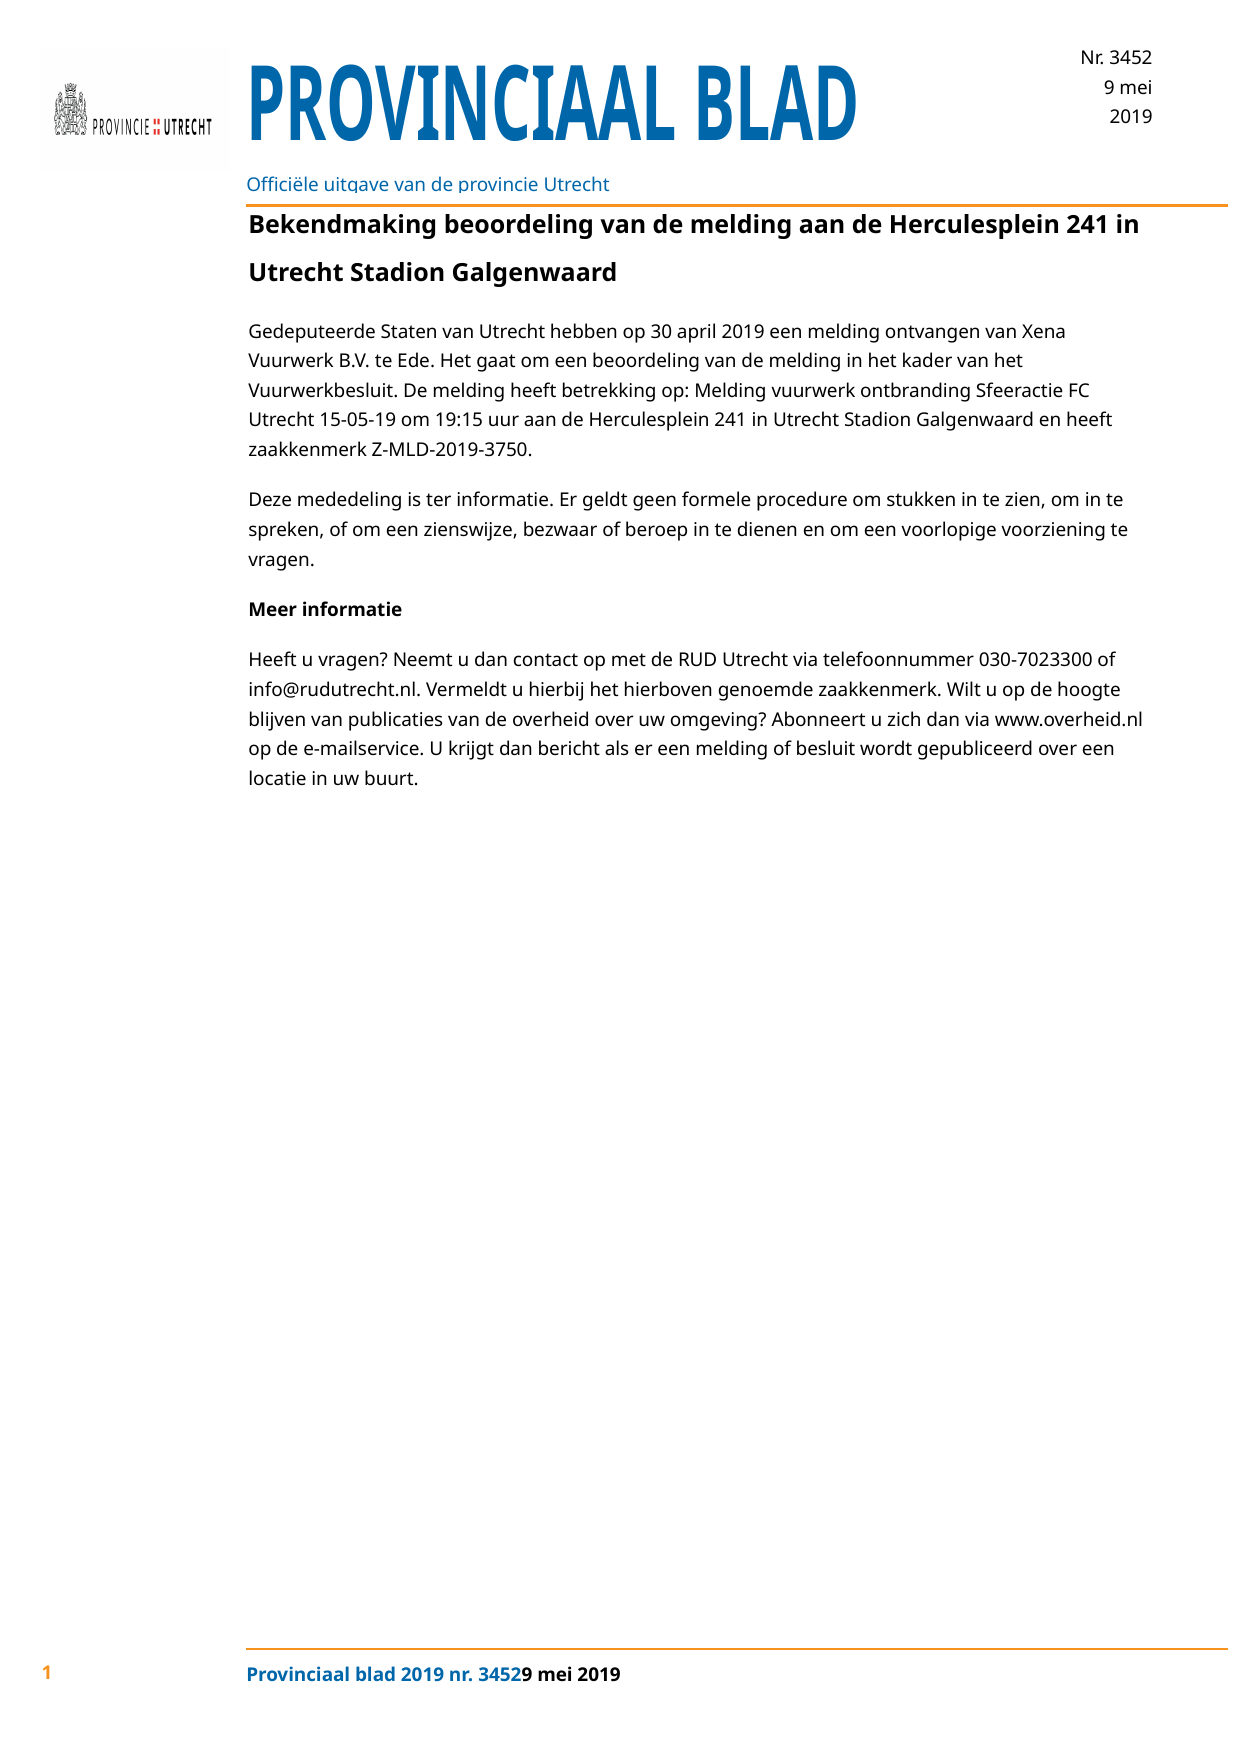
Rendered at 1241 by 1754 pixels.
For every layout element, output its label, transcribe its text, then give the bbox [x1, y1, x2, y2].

text Deze mededeling is ter informatie. Er geldt geen formele procedure om stukken in te zien, om in te spreken, of om een zienswijze, bezwaar of beroep in te dienen en om een voorlopige voorziening te vragen. [248, 487, 1152, 572]
picture [41, 47, 231, 172]
text Gedeputeerde Staten van Utrecht hebben op 30 april 2019 een melding ontvangen van Xena Vuurwerk B.V. te Ede. Het gaat om een beoordeling van de melding in het kader van het Vuurwerkbesluit. De melding heeft betrekking op: Melding vuurwerk ontbranding Sfeeractie FC Utrecht 15-05-19 om 19:15 uur aan de Herculesplein 241 in Utrecht Stadion Galgenwaard en heeft zaakkenmerk Z-MLD-2019-3750. [248, 318, 1152, 462]
text Heeft u vragen? Neemt u dan contact op met de RUD Utrecht via telefoonnummer 030-7023300 of info@rudutrecht.nl. Vermeldt u hierbij het hierboven genoemde zaakkenmerk. Wilt u op de hoogte blijven van publicaties van de overheid over uw omgeving? Abonneert u zich dan via www.overheid.nl op de e-mailservice. U krijgt dan bericht als er een melding of besluit wordt gepubliceerd over een locatie in uw buurt. [248, 647, 1152, 791]
text Meer informatie [248, 596, 1152, 622]
text Bekendmaking beoordeling van de melding aan de Herculesplein 241 in Utrecht Stadion Galgenwaard [248, 207, 1152, 288]
